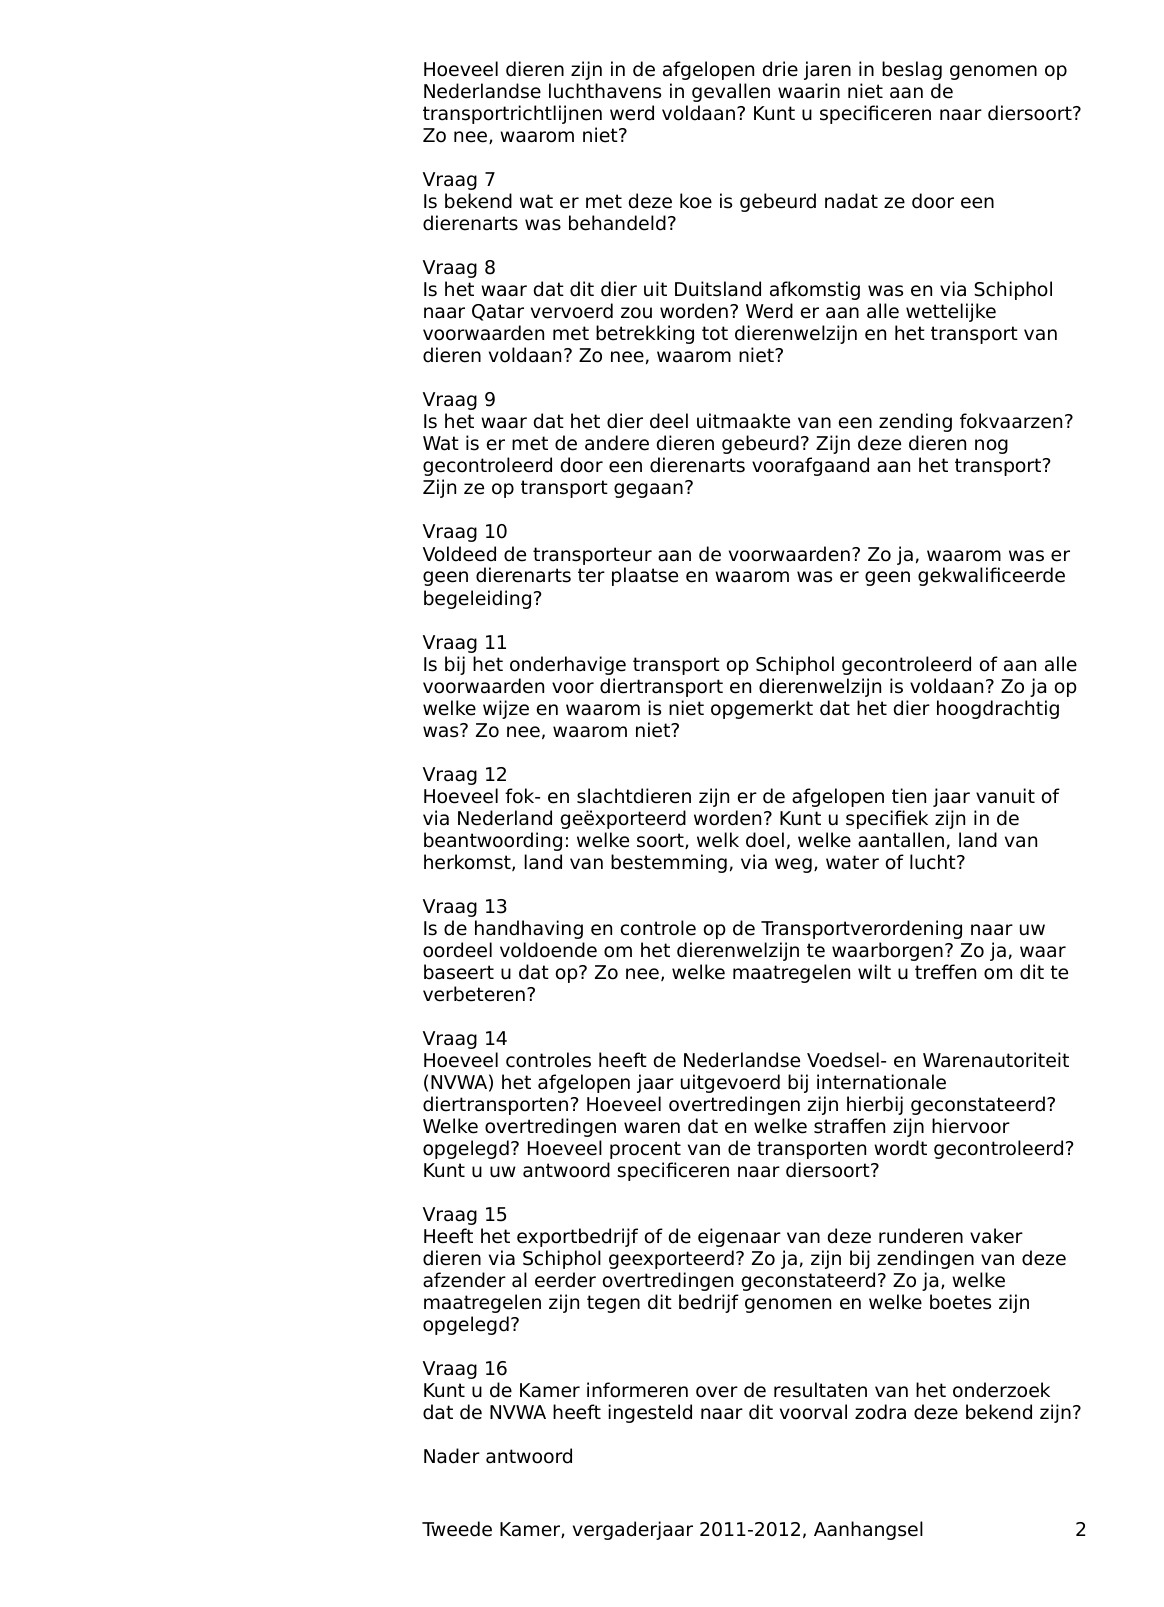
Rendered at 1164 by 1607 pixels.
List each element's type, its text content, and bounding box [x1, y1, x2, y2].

text Vraag 16 [422, 1358, 1087, 1380]
text Is bij het onderhavige transport op Schiphol gecontroleerd of aan alle voorwaarden voor diertransport en dierenwelzijn is voldaan? Zo ja op welke wijze en waarom is niet opgemerkt dat het dier hoogdrachtig was? Zo nee, waarom niet? [422, 653, 1087, 741]
text Nader antwoord [422, 1446, 1087, 1468]
text Vraag 14 [422, 1028, 1087, 1050]
text Vraag 12 [422, 764, 1087, 786]
text Vraag 8 [422, 257, 1087, 279]
text Vraag 11 [422, 632, 1087, 653]
text Is het waar dat dit dier uit Duitsland afkomstig was en via Schiphol naar Qatar vervoerd zou worden? Werd er aan alle wettelijke voorwaarden met betrekking tot dierenwelzijn en het transport van dieren voldaan? Zo nee, waarom niet? [422, 279, 1087, 367]
text Is de handhaving en controle op de Transportverordening naar uw oordeel voldoende om het dierenwelzijn te waarborgen? Zo ja, waar baseert u dat op? Zo nee, welke maatregelen wilt u treffen om dit te verbeteren? [422, 918, 1087, 1006]
text Hoeveel controles heeft de Nederlandse Voedsel- en Warenautoriteit (NVWA) het afgelopen jaar uitgevoerd bij internationale diertransporten? Hoeveel overtredingen zijn hierbij geconstateerd? Welke overtredingen waren dat en welke straffen zijn hiervoor opgelegd? Hoeveel procent van de transporten wordt gecontroleerd? Kunt u uw antwoord specificeren naar diersoort? [422, 1050, 1087, 1182]
text Voldeed de transporteur aan de voorwaarden? Zo ja, waarom was er geen dierenarts ter plaatse en waarom was er geen gekwalificeerde begeleiding? [422, 543, 1087, 609]
text Vraag 15 [422, 1204, 1087, 1226]
text Vraag 10 [422, 521, 1087, 543]
text Kunt u de Kamer informeren over de resultaten van het onderzoek dat de NVWA heeft ingesteld naar dit voorval zodra deze bekend zijn? [422, 1380, 1087, 1424]
text Is bekend wat er met deze koe is gebeurd nadat ze door een dierenarts was behandeld? [422, 191, 1087, 235]
text Hoeveel fok- en slachtdieren zijn er de afgelopen tien jaar vanuit of via Nederland geëxporteerd worden? Kunt u specifiek zijn in de beantwoording: welke soort, welk doel, welke aantallen, land van herkomst, land van bestemming, via weg, water of lucht? [422, 786, 1087, 873]
text Hoeveel dieren zijn in de afgelopen drie jaren in beslag genomen op Nederlandse luchthavens in gevallen waarin niet aan de transportrichtlijnen werd voldaan? Kunt u specificeren naar diersoort? Zo nee, waarom niet? [422, 59, 1087, 147]
text Vraag 9 [422, 389, 1087, 411]
text Vraag 13 [422, 896, 1087, 918]
text Vraag 7 [422, 169, 1087, 191]
text Is het waar dat het dier deel uitmaakte van een zending fokvaarzen? Wat is er met de andere dieren gebeurd? Zijn deze dieren nog gecontroleerd door een dierenarts voorafgaand aan het transport? Zijn ze op transport gegaan? [422, 411, 1087, 499]
text Heeft het exportbedrijf of de eigenaar van deze runderen vaker dieren via Schiphol geexporteerd? Zo ja, zijn bij zendingen van deze afzender al eerder overtredingen geconstateerd? Zo ja, welke maatregelen zijn tegen dit bedrijf genomen en welke boetes zijn opgelegd? [422, 1226, 1087, 1336]
